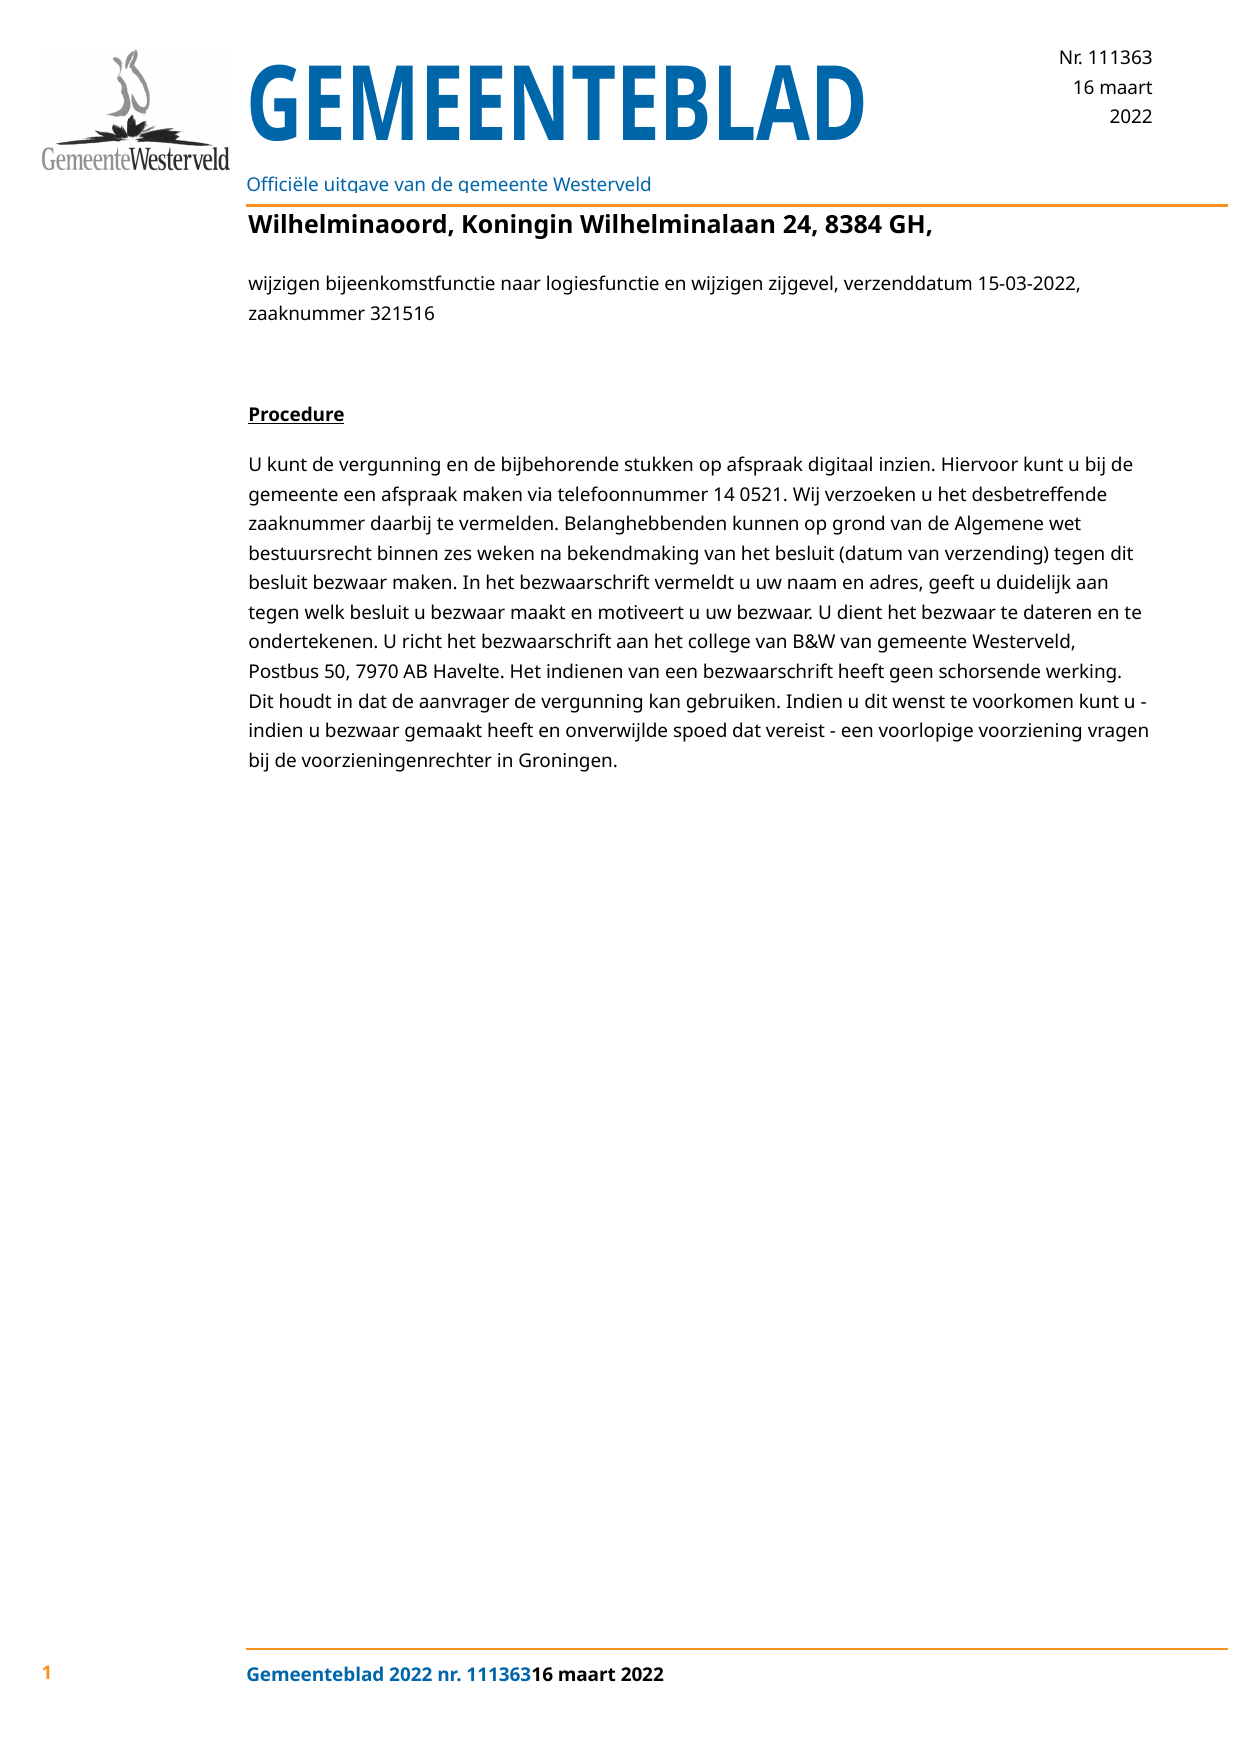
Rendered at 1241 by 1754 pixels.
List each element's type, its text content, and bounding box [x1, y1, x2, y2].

text U kunt de vergunning en de bijbehorende stukken op afspraak digitaal inzien. Hiervoor kunt u bij de gemeente een afspraak maken via telefoonnummer 14 0521. Wij verzoeken u het desbetreffende zaaknummer daarbij te vermelden. Belanghebbenden kunnen op grond van de Algemene wet bestuursrecht binnen zes weken na bekendmaking van het besluit (datum van verzending) tegen dit besluit bezwaar maken. In het bezwaarschrift vermeldt u uw naam en adres, geeft u duidelijk aan tegen welk besluit u bezwaar maakt en motiveert u uw bezwaar. U dient het bezwaar te dateren en te ondertekenen. U richt het bezwaarschrift aan het college van B&W van gemeente Westerveld, Postbus 50, 7970 AB Havelte. Het indienen van een bezwaarschrift heeft geen schorsende werking. Dit houdt in dat de aanvrager de vergunning kan gebruiken. Indien u dit wenst te voorkomen kunt u - indien u bezwaar gemaakt heeft en onverwijlde spoed dat vereist - een voorlopige voorziening vragen bij de voorzieningenrechter in Groningen. [248, 451, 1152, 773]
text Procedure [248, 401, 1152, 426]
picture [41, 47, 231, 172]
text Wilhelminaoord, Koningin Wilhelminalaan 24, 8384 GH, [248, 207, 1152, 241]
text wijzigen bijeenkomstfunctie naar logiesfunctie en wijzigen zijgevel, verzenddatum 15-03-2022, zaaknummer 321516 [248, 270, 1152, 326]
